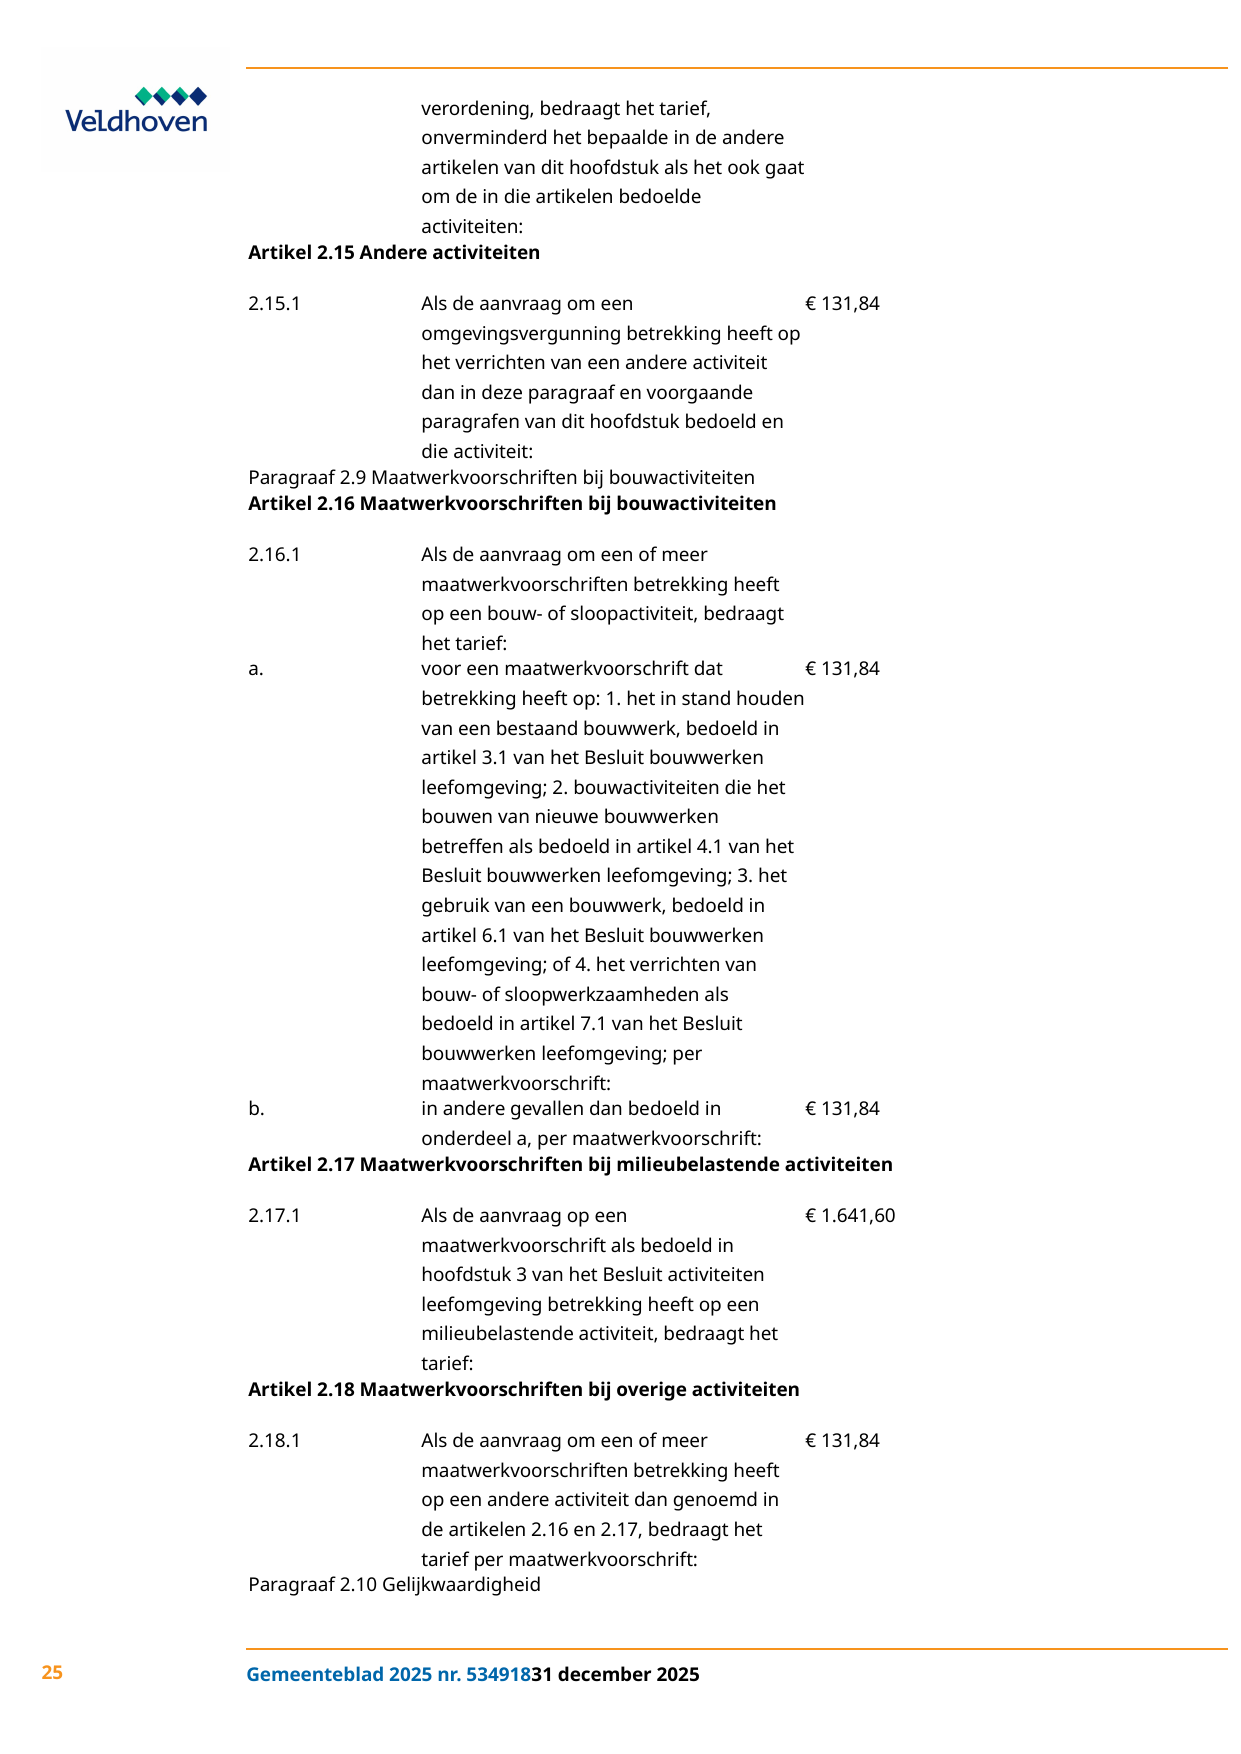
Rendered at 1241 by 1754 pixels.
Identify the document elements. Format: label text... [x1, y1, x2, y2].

table_cell [979, 1428, 1152, 1571]
table_cell [805, 95, 978, 239]
table_cell [248, 1177, 421, 1202]
table_cell [979, 656, 1152, 1096]
table_cell Artikel 2.18 Maatwerkvoorschriften bij overige activiteiten [248, 1376, 978, 1402]
table_cell [421, 265, 805, 290]
table_cell [979, 290, 1152, 464]
table_cell Artikel 2.16 Maatwerkvoorschriften bij bouwactiviteiten [248, 490, 978, 515]
table_cell [421, 515, 805, 541]
table_cell [805, 541, 978, 656]
table_cell [979, 515, 1152, 541]
table_cell [979, 1202, 1152, 1376]
table_cell Als de aanvraag om een omgevingsvergunning betrekking heeft op het verrichten van een andere activiteit dan in deze paragraaf en voorgaande paragrafen van dit hoofdstuk bedoeld en die activiteit: [421, 290, 805, 464]
table_cell € 1.641,60 [805, 1202, 978, 1376]
table_cell [805, 515, 978, 541]
table_cell 2.18.1 [248, 1428, 421, 1571]
table_cell in andere gevallen dan bedoeld in onderdeel a, per maatwerkvoorschrift: [421, 1096, 805, 1151]
table_cell 2.15.1 [248, 290, 421, 464]
table_cell € 131,84 [805, 656, 978, 1096]
table_cell [805, 1402, 978, 1427]
table_cell 2.17.1 [248, 1202, 421, 1376]
table_cell Als de aanvraag om een of meer maatwerkvoorschriften betrekking heeft op een bouw- of sloopactiviteit, bedraagt het tarief: [421, 541, 805, 656]
table_cell € 131,84 [805, 290, 978, 464]
table_cell 2.16.1 [248, 541, 421, 656]
table_cell Als de aanvraag op een maatwerkvoorschrift als bedoeld in hoofdstuk 3 van het Besluit activiteiten leefomgeving betrekking heeft op een milieubelastende activiteit, bedraagt het tarief: [421, 1202, 805, 1376]
table_cell Paragraaf 2.10 Gelijkwaardigheid [248, 1571, 1152, 1597]
table_cell Paragraaf 2.9 Maatwerkvoorschriften bij bouwactiviteiten [248, 464, 1152, 490]
table_cell b. [248, 1096, 421, 1151]
table_cell [979, 541, 1152, 656]
table_cell [248, 95, 421, 239]
table_cell a. [248, 656, 421, 1096]
table_cell voor een maatwerkvoorschrift dat betrekking heeft op: 1. het in stand houden van een bestaand bouwwerk, bedoeld in artikel 3.1 van het Besluit bouwwerken leefomgeving; 2. bouwactiviteiten die het bouwen van nieuwe bouwwerken betreffen als bedoeld in artikel 4.1 van het Besluit bouwwerken leefomgeving; 3. het gebruik van een bouwwerk, bedoeld in artikel 6.1 van het Besluit bouwwerken leefomgeving; of 4. het verrichten van bouw- of sloopwerkzaamheden als bedoeld in artikel 7.1 van het Besluit bouwwerken leefomgeving; per maatwerkvoorschrift: [421, 656, 805, 1096]
table_cell [421, 1402, 805, 1427]
table_cell [805, 1177, 978, 1202]
table_cell [979, 1177, 1152, 1202]
table_cell [805, 265, 978, 290]
table_cell € 131,84 [805, 1096, 978, 1151]
table_cell [979, 1402, 1152, 1427]
table_cell [248, 515, 421, 541]
table_cell verordening, bedraagt het tarief, onverminderd het bepaalde in de andere artikelen van dit hoofdstuk als het ook gaat om de in die artikelen bedoelde activiteiten: [421, 95, 805, 239]
table_cell [979, 265, 1152, 290]
table_cell Artikel 2.17 Maatwerkvoorschriften bij milieubelastende activiteiten [248, 1151, 978, 1177]
table_cell € 131,84 [805, 1428, 978, 1571]
table_cell [421, 1177, 805, 1202]
table_cell [979, 1096, 1152, 1151]
picture [41, 47, 231, 172]
table_cell [248, 1402, 421, 1427]
table_cell Artikel 2.15 Andere activiteiten [248, 239, 978, 264]
table_cell [979, 95, 1152, 239]
table_cell Als de aanvraag om een of meer maatwerkvoorschriften betrekking heeft op een andere activiteit dan genoemd in de artikelen 2.16 en 2.17, bedraagt het tarief per maatwerkvoorschrift: [421, 1428, 805, 1571]
table_cell [248, 265, 421, 290]
